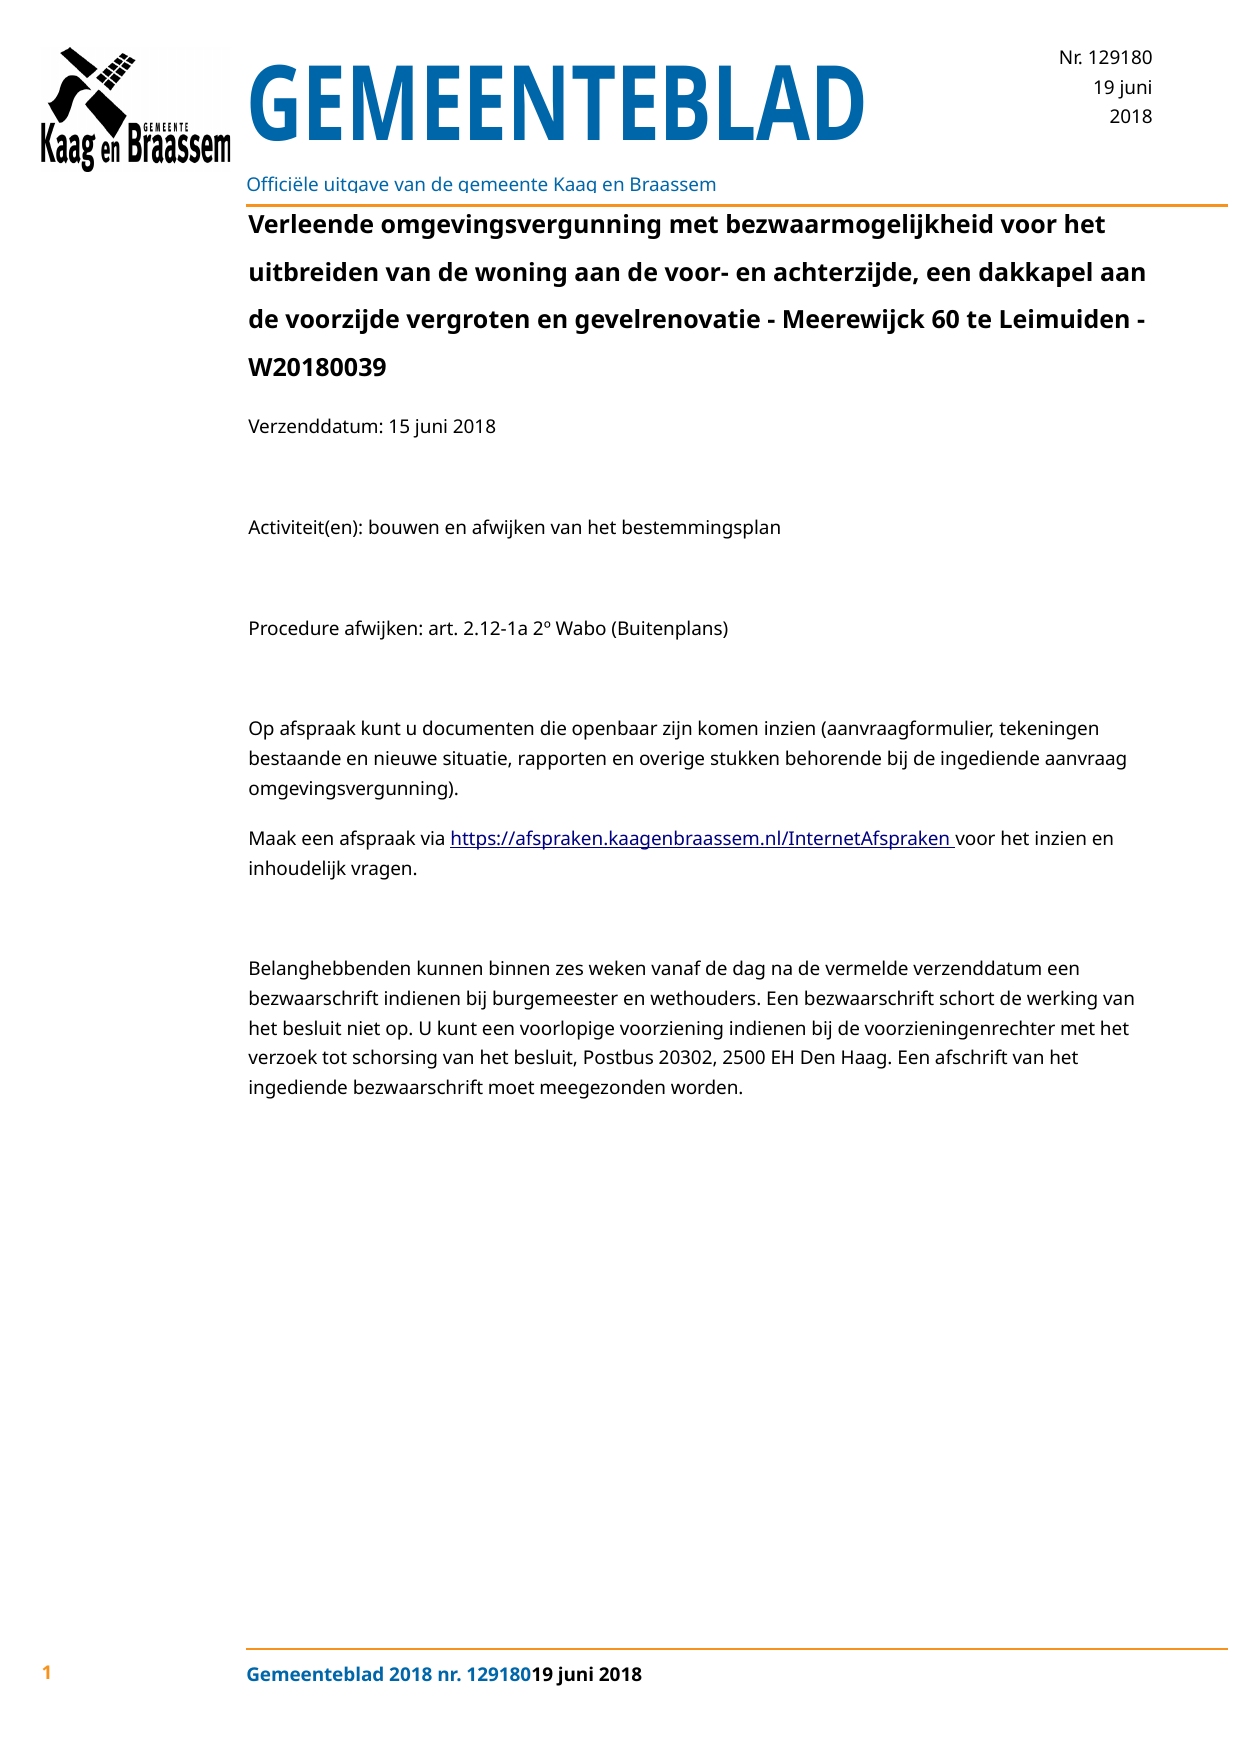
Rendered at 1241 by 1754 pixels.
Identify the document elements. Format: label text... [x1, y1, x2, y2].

text Verleende omgevingsvergunning met bezwaarmogelijkheid voor het uitbreiden van de woning aan de voor- en achterzijde, een dakkapel aan de voorzijde vergroten en gevelrenovatie - Meerewijck 60 te Leimuiden - W20180039 [248, 207, 1152, 384]
text Procedure afwijken: art. 2.12-1a 2º Wabo (Buitenplans) [248, 615, 1152, 641]
text Maak een afspraak via https://afspraken.kaagenbraassem.nl/InternetAfspraken voor het inzien en inhoudelijk vragen. [248, 825, 1152, 881]
text Op afspraak kunt u documenten die openbaar zijn komen inzien (aanvraagformulier, tekeningen bestaande en nieuwe situatie, rapporten en overige stukken behorende bij de ingediende aanvraag omgevingsvergunning). [248, 716, 1152, 801]
text Belanghebbenden kunnen binnen zes weken vanaf de dag na de vermelde verzenddatum een bezwaarschrift indienen bij burgemeester en wethouders. Een bezwaarschrift schort de werking van het besluit niet op. U kunt een voorlopige voorziening indienen bij de voorzieningenrechter met het verzoek tot schorsing van het besluit, Postbus 20302, 2500 EH Den Haag. Een afschrift van het ingediende bezwaarschrift moet meegezonden worden. [248, 956, 1152, 1100]
picture [41, 47, 231, 172]
text Verzenddatum: 15 juni 2018 [248, 413, 1152, 439]
text Activiteit(en): bouwen en afwijken van het bestemmingsplan [248, 514, 1152, 540]
